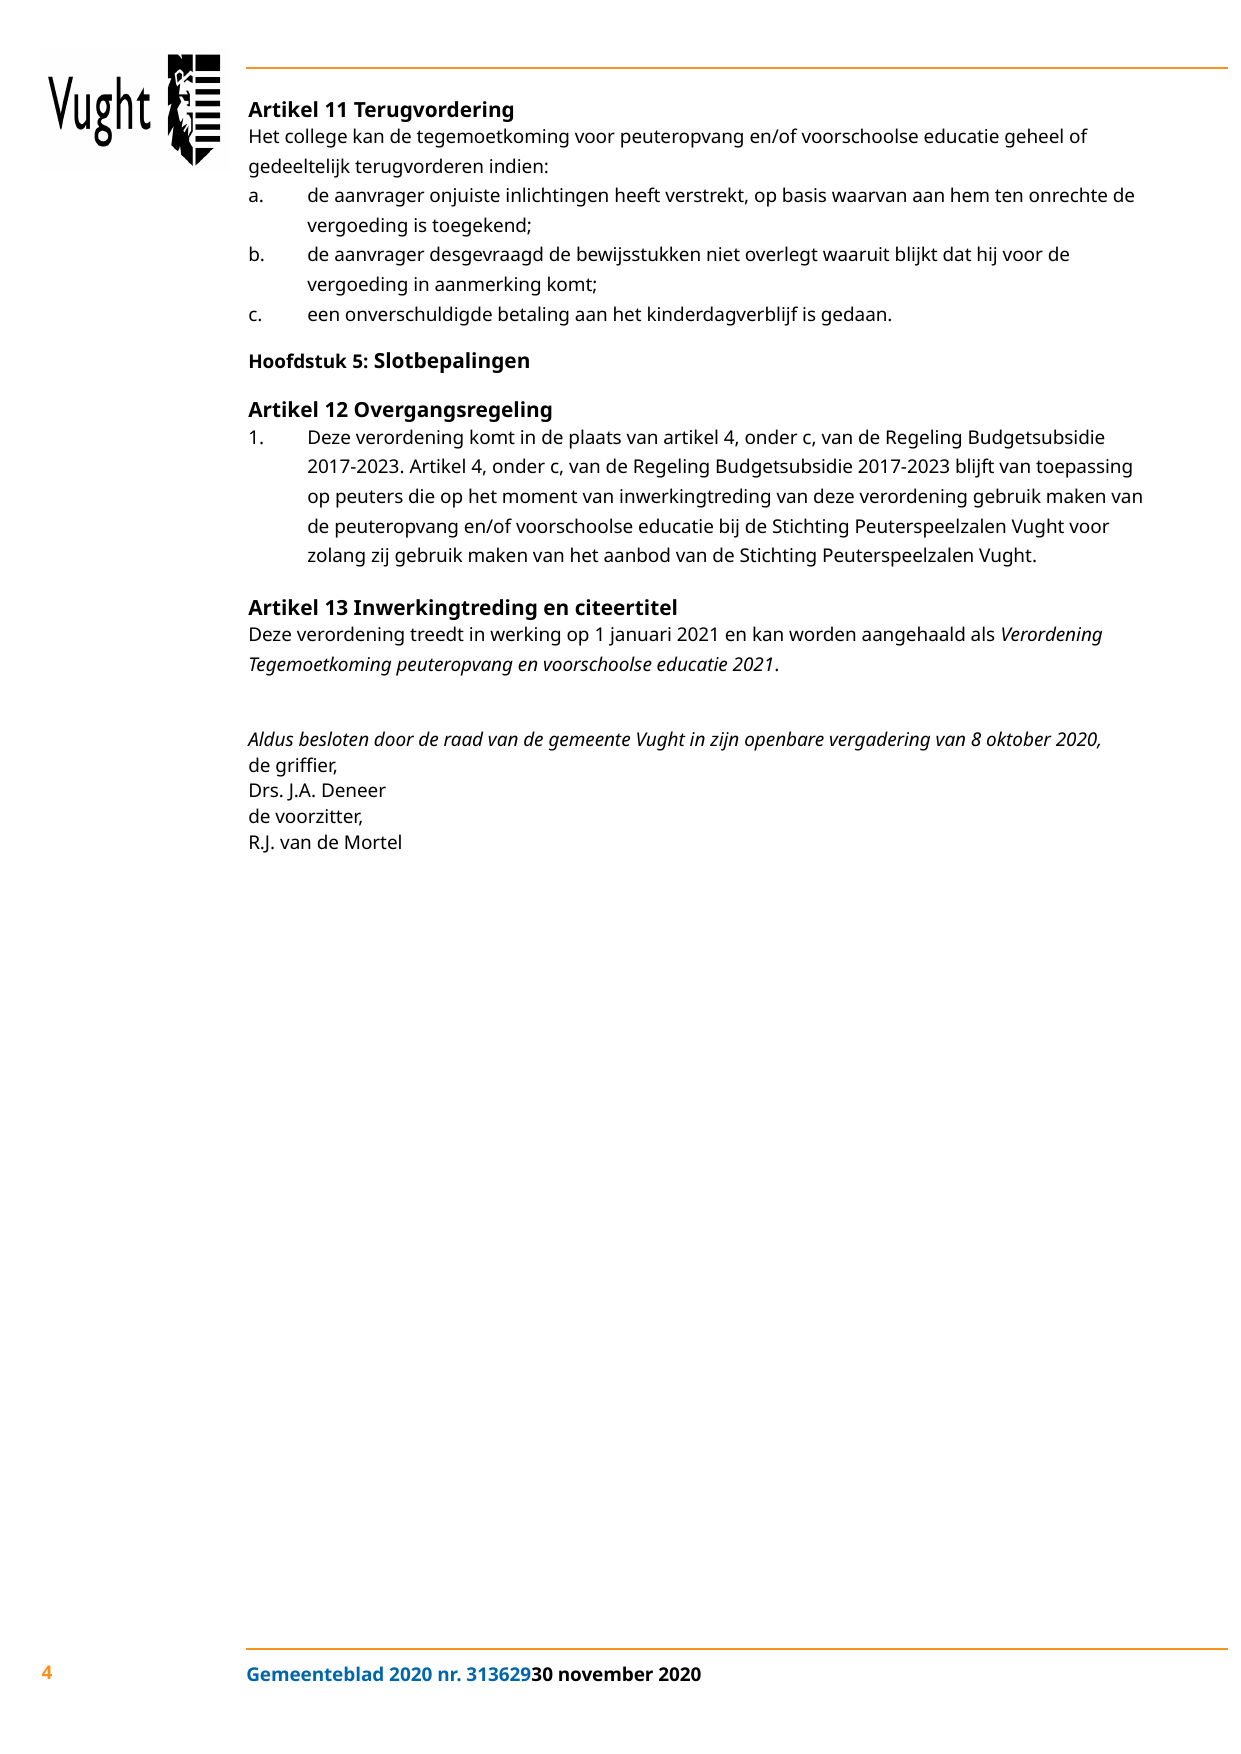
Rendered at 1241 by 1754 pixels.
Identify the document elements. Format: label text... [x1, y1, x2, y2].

picture [41, 47, 231, 172]
text Drs. J.A. Deneer [248, 777, 1152, 803]
text Hoofdstuk 5: Slotbepalingen [248, 346, 1152, 375]
text Artikel 12 Overgangsregeling [248, 396, 1152, 424]
list Deze verordening komt in de plaats van artikel 4, onder c, van de Regeling Budgetsubsidie 2017-2023. Artikel 4, onder c, van de Regeling Budgetsubsidie 2017-2023 blijft van toepassing op peuters die op het moment van inwerkingtreding van deze verordening gebruik maken van de peuteropvang en/of voorschoolse educatie bij de Stichting Peuterspeelzalen Vught voor zolang zij gebruik maken van het aanbod van de Stichting Peuterspeelzalen Vught. [248, 424, 1152, 568]
text Het college kan de tegemoetkoming voor peuteropvang en/of voorschoolse educatie geheel of gedeeltelijk terugvorderen indien: [248, 123, 1152, 178]
text Deze verordening treedt in werking op 1 januari 2021 en kan worden aangehaald als Verordening Tegemoetkoming peuteropvang en voorschoolse educatie 2021. [248, 621, 1152, 677]
text Artikel 13 Inwerkingtreding en citeertitel [248, 593, 1152, 621]
list een onverschuldigde betaling aan het kinderdagverblijf is gedaan. [248, 301, 1152, 326]
text Aldus besloten door de raad van de gemeente Vught in zijn openbare vergadering van 8 oktober 2020, [248, 726, 1152, 752]
text de voorzitter, [248, 803, 1152, 829]
list de aanvrager desgevraagd de bewijsstukken niet overlegt waaruit blijkt dat hij voor de vergoeding in aanmerking komt; [248, 242, 1152, 297]
text Artikel 11 Terugvordering [248, 95, 1152, 123]
text de griffier, [248, 752, 1152, 777]
list de aanvrager onjuiste inlichtingen heeft verstrekt, op basis waarvan aan hem ten onrechte de vergoeding is toegekend; [248, 182, 1152, 238]
text R.J. van de Mortel [248, 829, 1152, 855]
